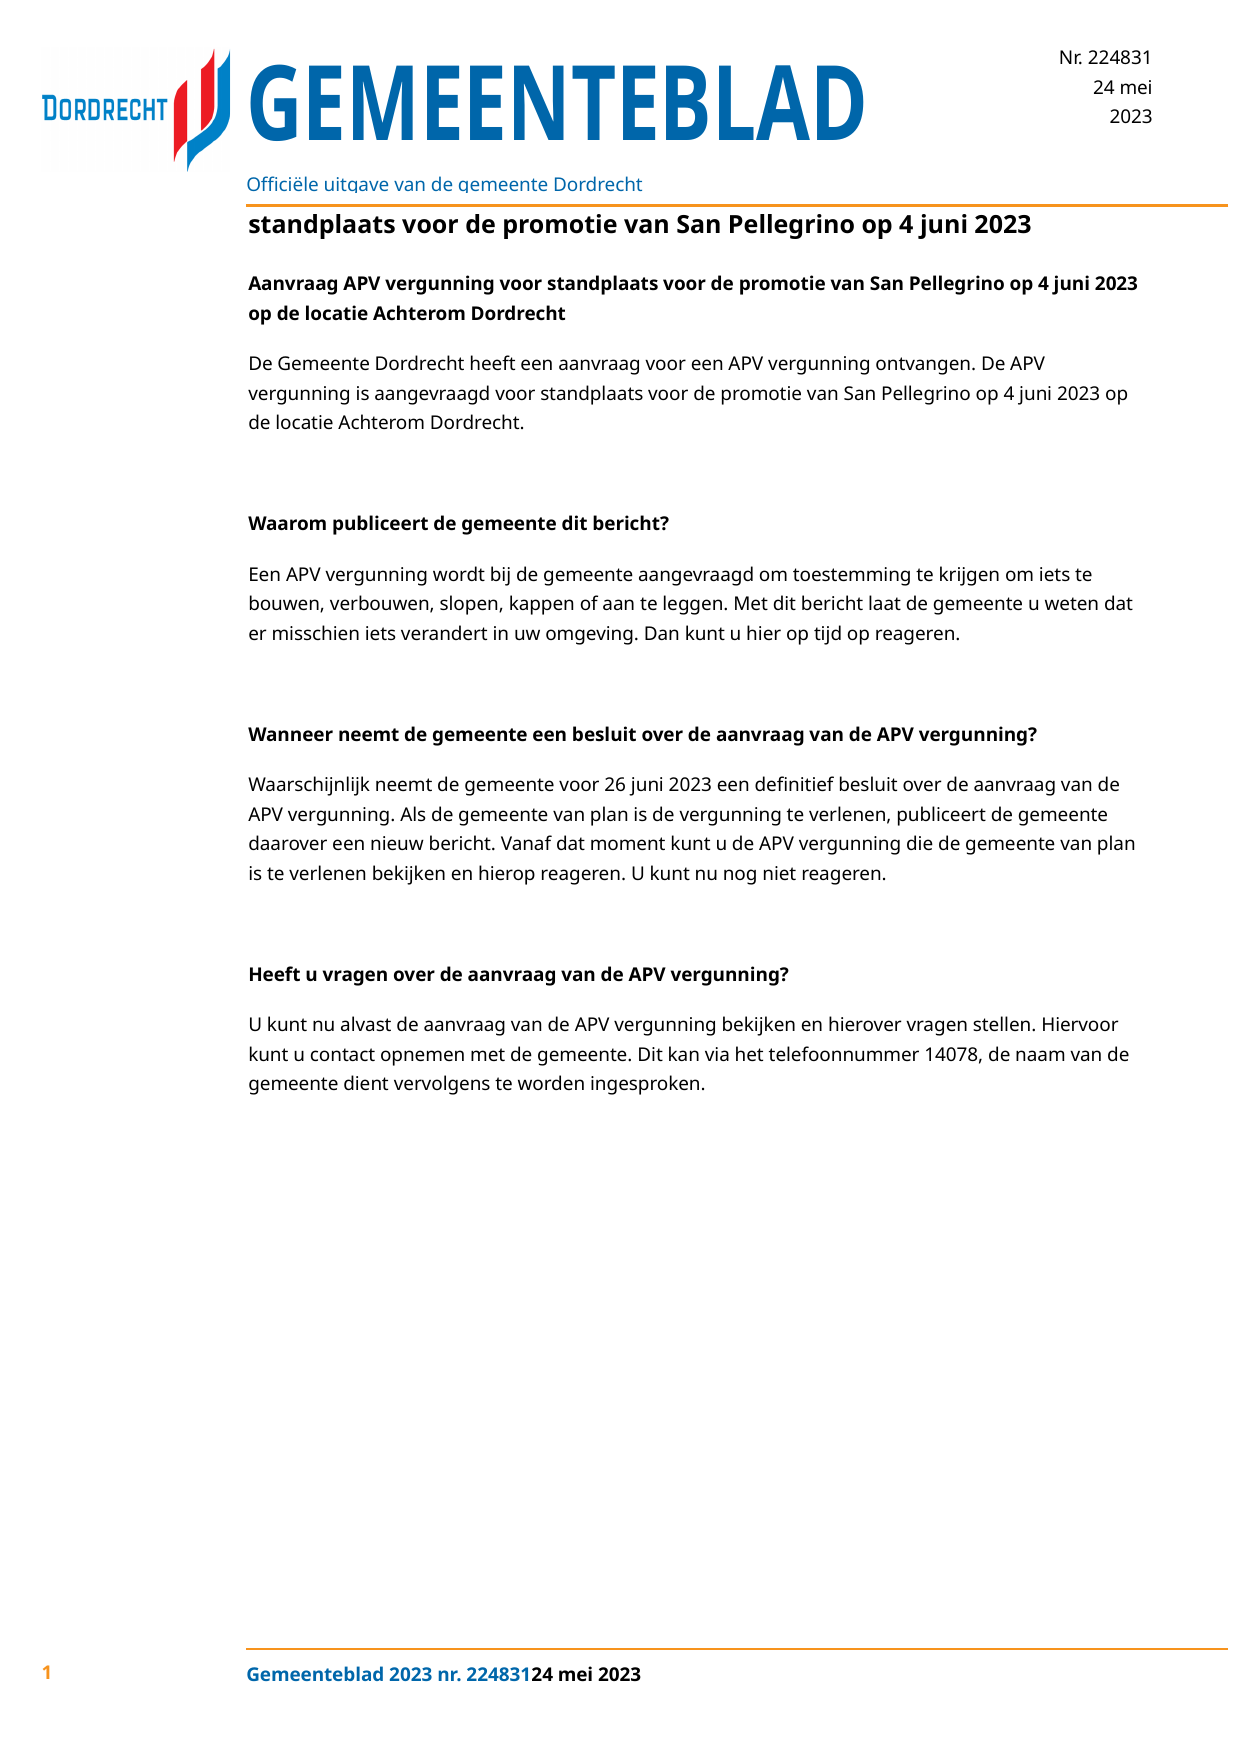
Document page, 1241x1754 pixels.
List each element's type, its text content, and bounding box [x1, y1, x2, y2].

text De Gemeente Dordrecht heeft een aanvraag voor een APV vergunning ontvangen. De APV vergunning is aangevraagd voor standplaats voor de promotie van San Pellegrino op 4 juni 2023 op de locatie Achterom Dordrecht. [248, 350, 1152, 435]
text U kunt nu alvast de aanvraag van de APV vergunning bekijken en hierover vragen stellen. Hiervoor kunt u contact opnemen met de gemeente. Dit kan via het telefoonnummer 14078, de naam van de gemeente dient vervolgens te worden ingesproken. [248, 1011, 1152, 1096]
text Aanvraag APV vergunning voor standplaats voor de promotie van San Pellegrino op 4 juni 2023 op de locatie Achterom Dordrecht [248, 270, 1152, 326]
text Waarom publiceert de gemeente dit bericht? [248, 510, 1152, 536]
text Een APV vergunning wordt bij de gemeente aangevraagd om toestemming te krijgen om iets te bouwen, verbouwen, slopen, kappen of aan te leggen. Met dit bericht laat de gemeente u weten dat er misschien iets verandert in uw omgeving. Dan kunt u hier op tijd op reageren. [248, 561, 1152, 646]
text standplaats voor de promotie van San Pellegrino op 4 juni 2023 [248, 207, 1152, 241]
text Waarschijnlijk neemt de gemeente voor 26 juni 2023 een definitief besluit over de aanvraag van de APV vergunning. Als de gemeente van plan is de vergunning te verlenen, publiceert de gemeente daarover een nieuw bericht. Vanaf dat moment kunt u de APV vergunning die de gemeente van plan is te verlenen bekijken en hierop reageren. U kunt nu nog niet reageren. [248, 771, 1152, 886]
picture [41, 47, 231, 172]
text Heeft u vragen over de aanvraag van de APV vergunning? [248, 961, 1152, 986]
text Wanneer neemt de gemeente een besluit over de aanvraag van de APV vergunning? [248, 721, 1152, 746]
